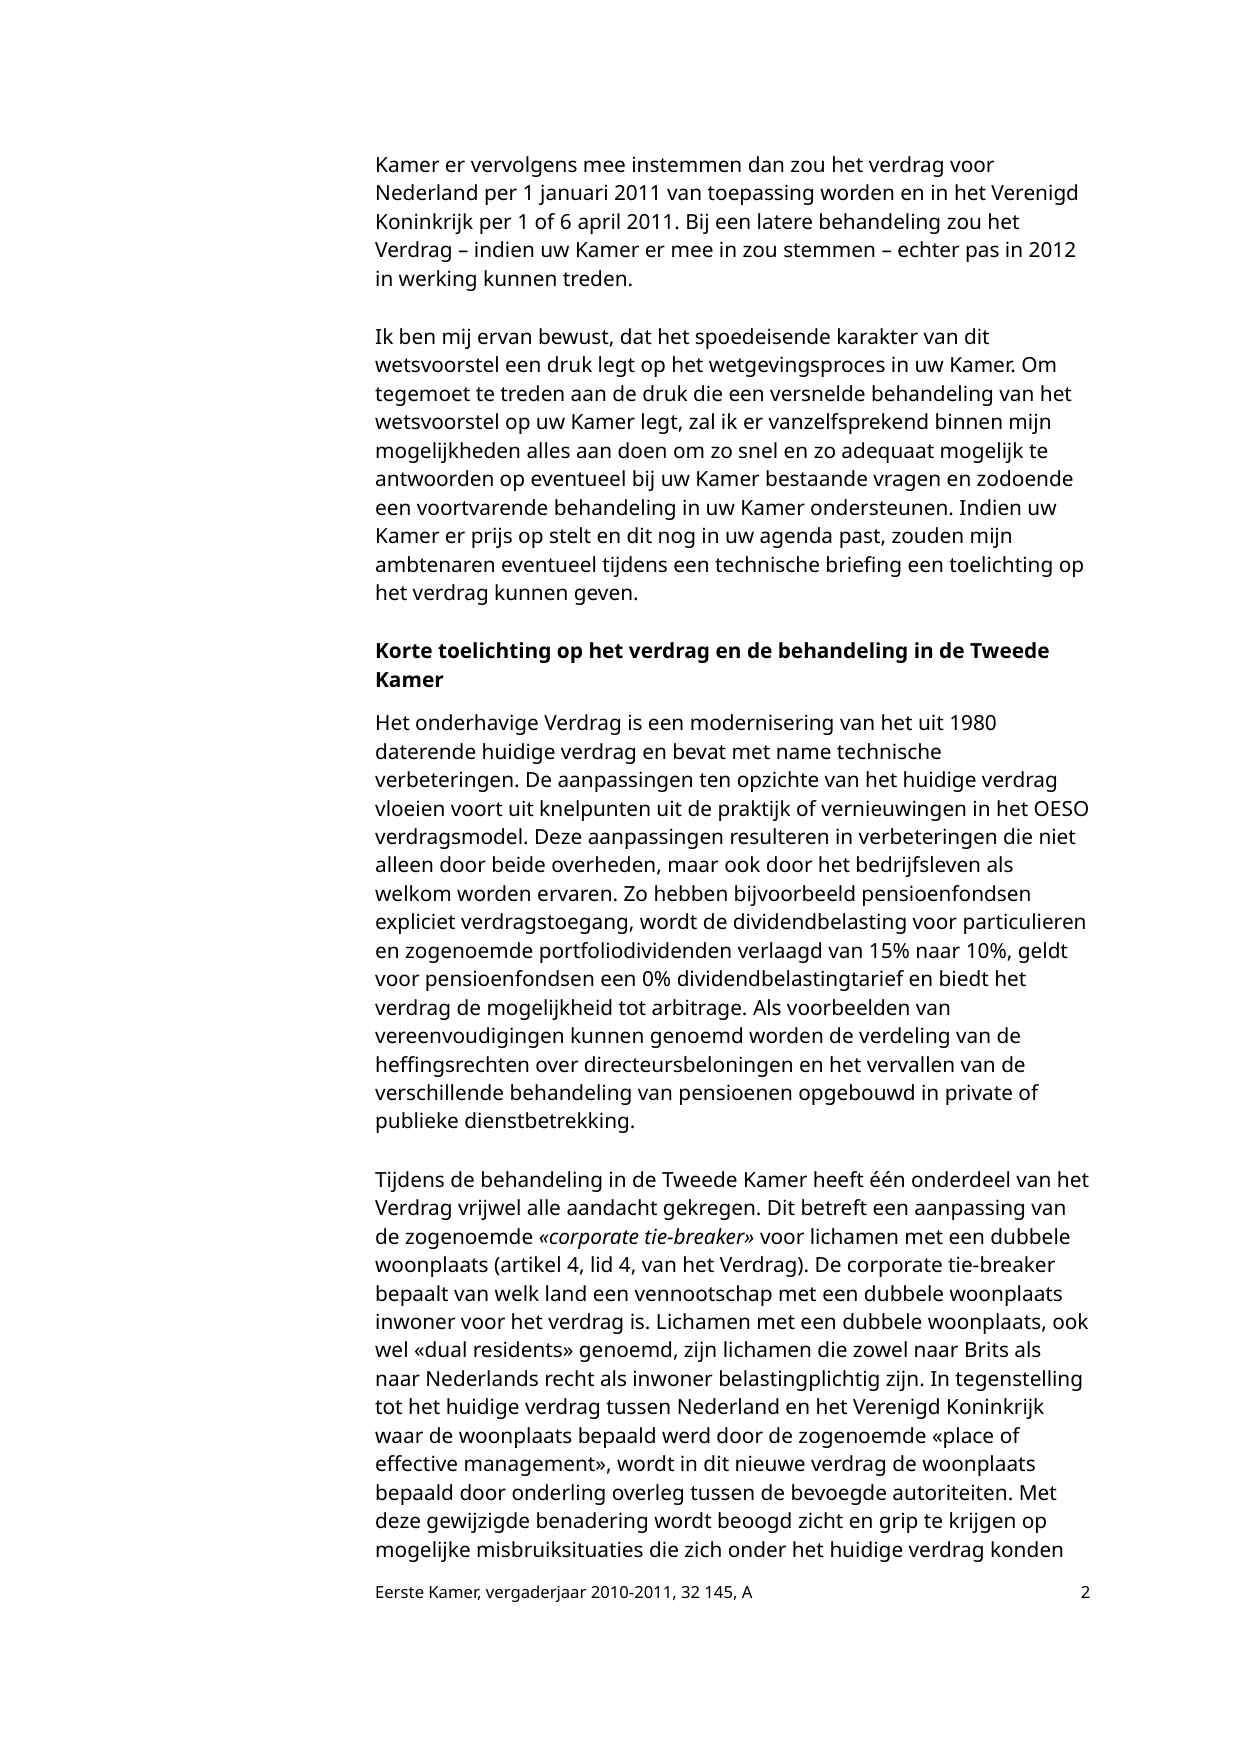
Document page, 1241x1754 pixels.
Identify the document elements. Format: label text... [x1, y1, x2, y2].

text Het onderhavige Verdrag is een modernisering van het uit 1980 daterende huidige verdrag en bevat met name technische verbeteringen. De aanpassingen ten opzichte van het huidige verdrag vloeien voort uit knelpunten uit de praktijk of vernieuwingen in het OESO verdragsmodel. Deze aanpassingen resulteren in verbeteringen die niet alleen door beide overheden, maar ook door het bedrijfsleven als welkom worden ervaren. Zo hebben bijvoorbeeld pensioenfondsen expliciet verdragstoegang, wordt de dividendbelasting voor particulieren en zogenoemde portfoliodividenden verlaagd van 15% naar 10%, geldt voor pensioenfondsen een 0% dividendbelastingtarief en biedt het verdrag de mogelijkheid tot arbitrage. Als voorbeelden van vereenvoudigingen kunnen genoemd worden de verdeling van de heffingsrechten over directeursbeloningen en het vervallen van de verschillende behandeling van pensioenen opgebouwd in private of publieke dienstbetrekking. [375, 708, 1090, 1135]
text Korte toelichting op het verdrag en de behandeling in de Tweede Kamer [375, 637, 1090, 693]
text Kamer er vervolgens mee instemmen dan zou het verdrag voor Nederland per 1 januari 2011 van toepassing worden en in het Verenigd Koninkrijk per 1 of 6 april 2011. Bij een latere behandeling zou het Verdrag – indien uw Kamer er mee in zou stemmen – echter pas in 2012 in werking kunnen treden. [375, 150, 1090, 292]
text Tijdens de behandeling in de Tweede Kamer heeft één onderdeel van het Verdrag vrijwel alle aandacht gekregen. Dit betreft een aanpassing van de zogenoemde «corporate tie-breaker» voor lichamen met een dubbele woonplaats (artikel 4, lid 4, van het Verdrag). De corporate tie-breaker bepaalt van welk land een vennootschap met een dubbele woonplaats inwoner voor het verdrag is. Lichamen met een dubbele woonplaats, ook wel «dual residents» genoemd, zijn lichamen die zowel naar Brits als naar Nederlands recht als inwoner belastingplichtig zijn. In tegenstelling tot het huidige verdrag tussen Nederland en het Verenigd Koninkrijk waar de woonplaats bepaald werd door de zogenoemde «place of effective management», wordt in dit nieuwe verdrag de woonplaats bepaald door onderling overleg tussen de bevoegde autoriteiten. Met deze gewijzigde benadering wordt beoogd zicht en grip te krijgen op mogelijke misbruiksituaties die zich onder het huidige verdrag konden [375, 1165, 1090, 1563]
text Ik ben mij ervan bewust, dat het spoedeisende karakter van dit wetsvoorstel een druk legt op het wetgevingsproces in uw Kamer. Om tegemoet te treden aan de druk die een versnelde behandeling van het wetsvoorstel op uw Kamer legt, zal ik er vanzelfsprekend binnen mijn mogelijkheden alles aan doen om zo snel en zo adequaat mogelijk te antwoorden op eventueel bij uw Kamer bestaande vragen en zodoende een voortvarende behandeling in uw Kamer ondersteunen. Indien uw Kamer er prijs op stelt en dit nog in uw agenda past, zouden mijn ambtenaren eventueel tijdens een technische briefing een toelichting op het verdrag kunnen geven. [375, 322, 1090, 607]
